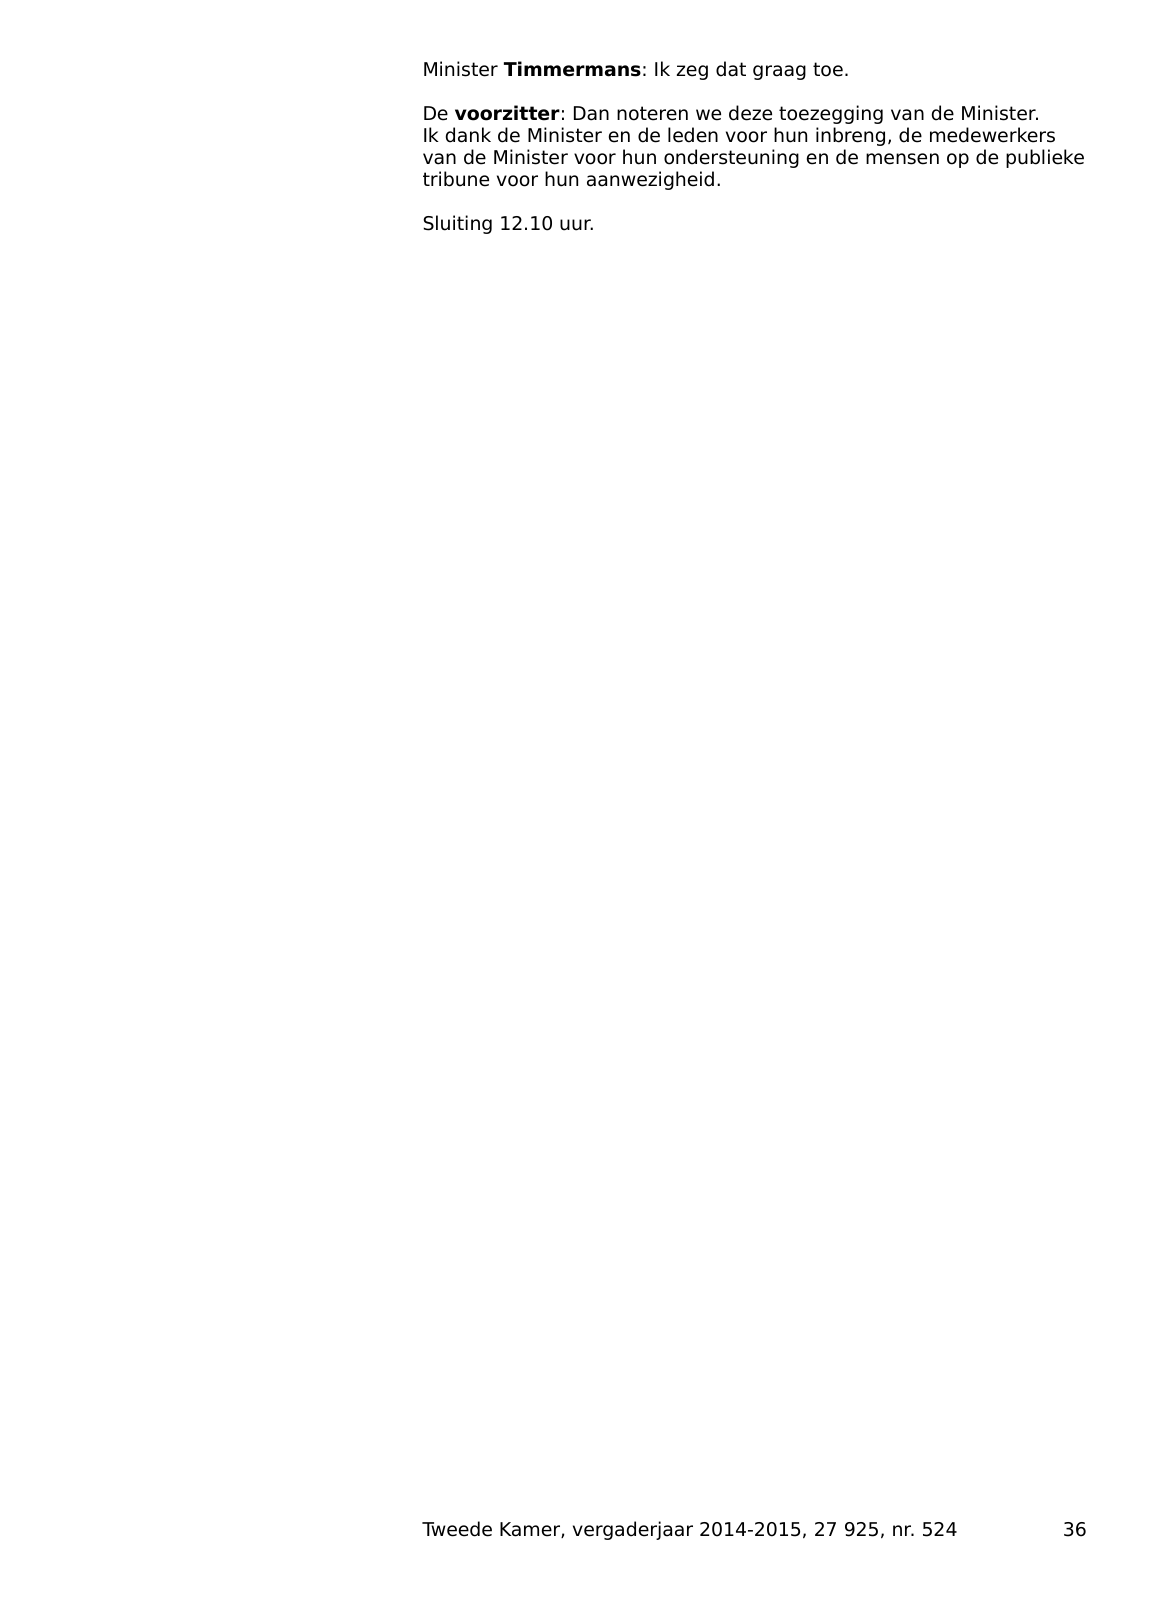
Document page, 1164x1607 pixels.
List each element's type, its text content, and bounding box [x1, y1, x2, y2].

text Ik dank de Minister en de leden voor hun inbreng, de medewerkers van de Minister voor hun ondersteuning en de mensen op de publieke tribune voor hun aanwezigheid. [422, 125, 1087, 191]
text De voorzitter: Dan noteren we deze toezegging van de Minister. [422, 103, 1087, 125]
text Sluiting 12.10 uur. [422, 213, 1087, 235]
text Minister Timmermans: Ik zeg dat graag toe. [422, 59, 1087, 81]
